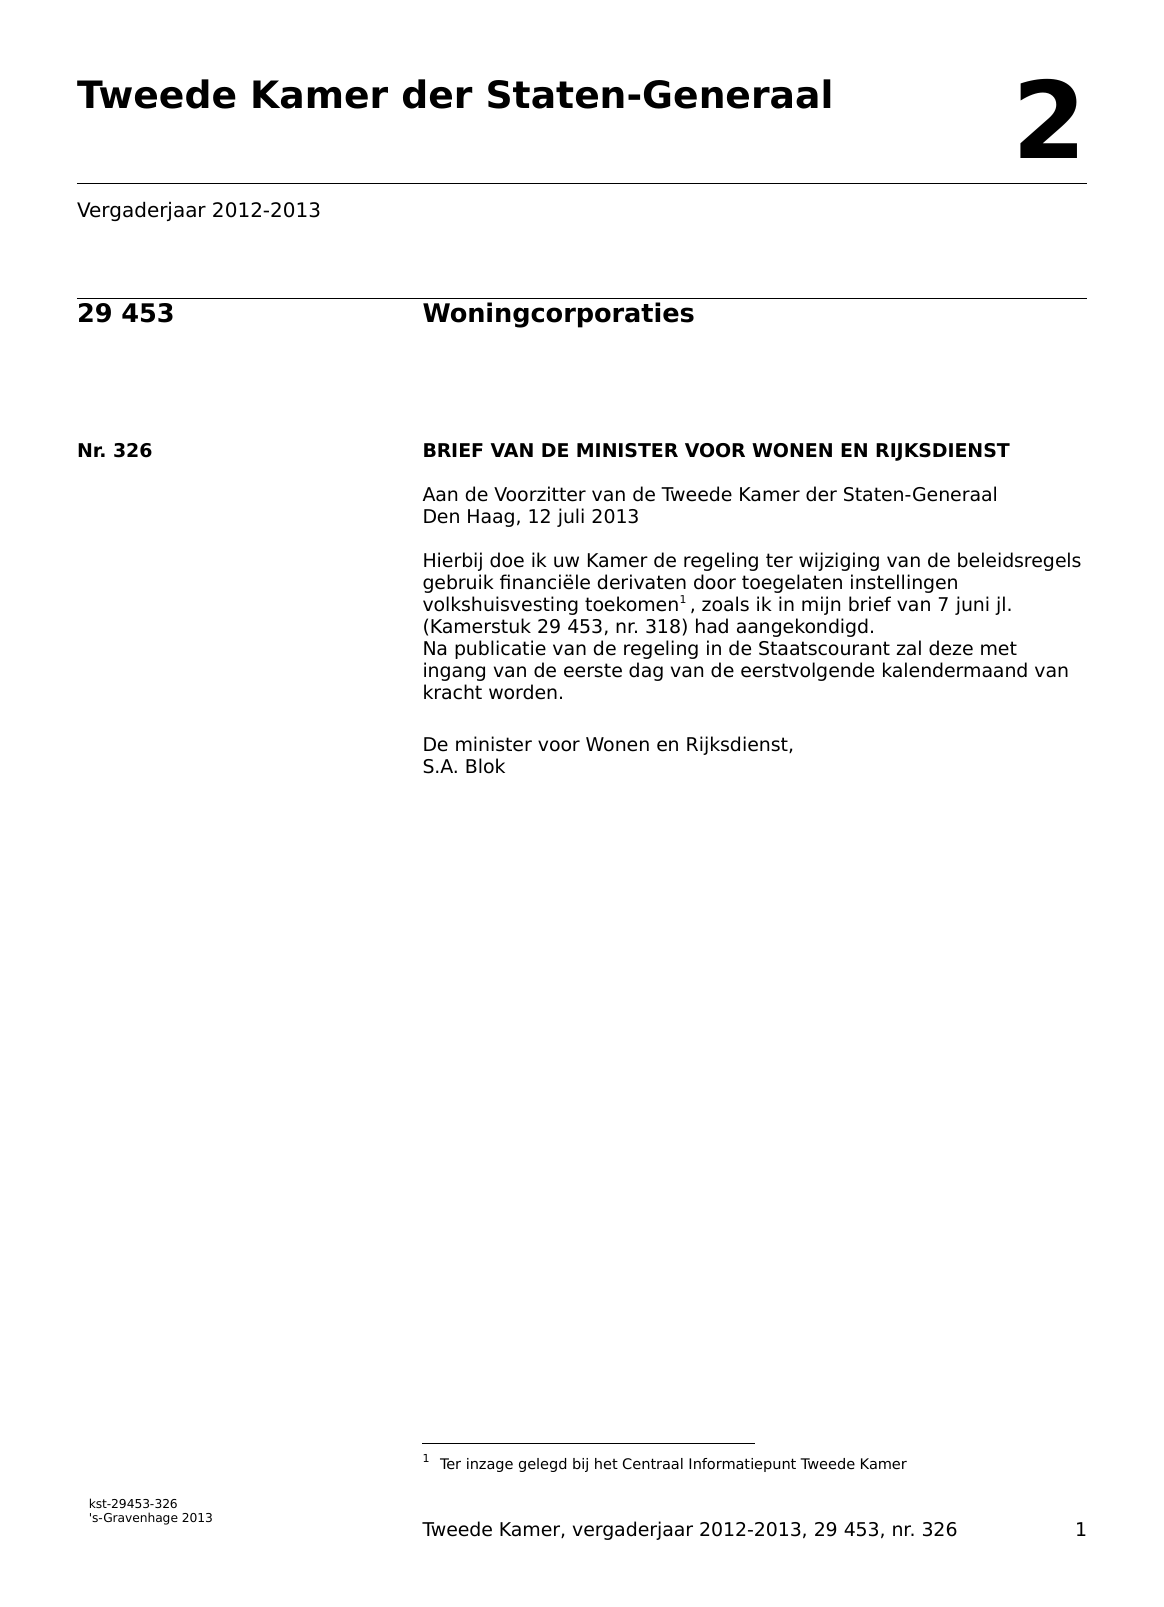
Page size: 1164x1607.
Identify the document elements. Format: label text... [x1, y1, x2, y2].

text Den Haag, 12 juli 2013 [422, 506, 1087, 528]
text Hierbij doe ik uw Kamer de regeling ter wijziging van de beleidsregels gebruik financiële derivaten door toegelaten instellingen volkshuisvesting toekomen, zoals ik in mijn brief van 7 juni jl. (Kamerstuk 29 453, nr. 318) had aangekondigd. [422, 550, 1087, 638]
text 's-Gravenhage 2013 [88, 1511, 323, 1525]
table_header 2 [886, 59, 1087, 183]
table_header Tweede Kamer der Staten-Generaal [77, 59, 886, 183]
subtitle 29 453 Woningcorporaties [77, 299, 1087, 329]
subtitle Nr. 326 BRIEF VAN DE MINISTER VOOR WONEN EN RIJKSDIENST [77, 440, 1087, 462]
text kst-29453-326 [88, 1497, 323, 1511]
text De minister voor Wonen en Rijksdienst, S.A. Blok [422, 734, 1087, 778]
text Ter inzage gelegd bij het Centraal Informatiepunt Tweede Kamer [422, 1452, 1087, 1474]
table_cell Vergaderjaar 2012-2013 [77, 184, 1087, 298]
text Aan de Voorzitter van de Tweede Kamer der Staten-Generaal [422, 484, 1087, 506]
text Na publicatie van de regeling in de Staatscourant zal deze met ingang van de eerste dag van de eerstvolgende kalendermaand van kracht worden. [422, 638, 1087, 704]
